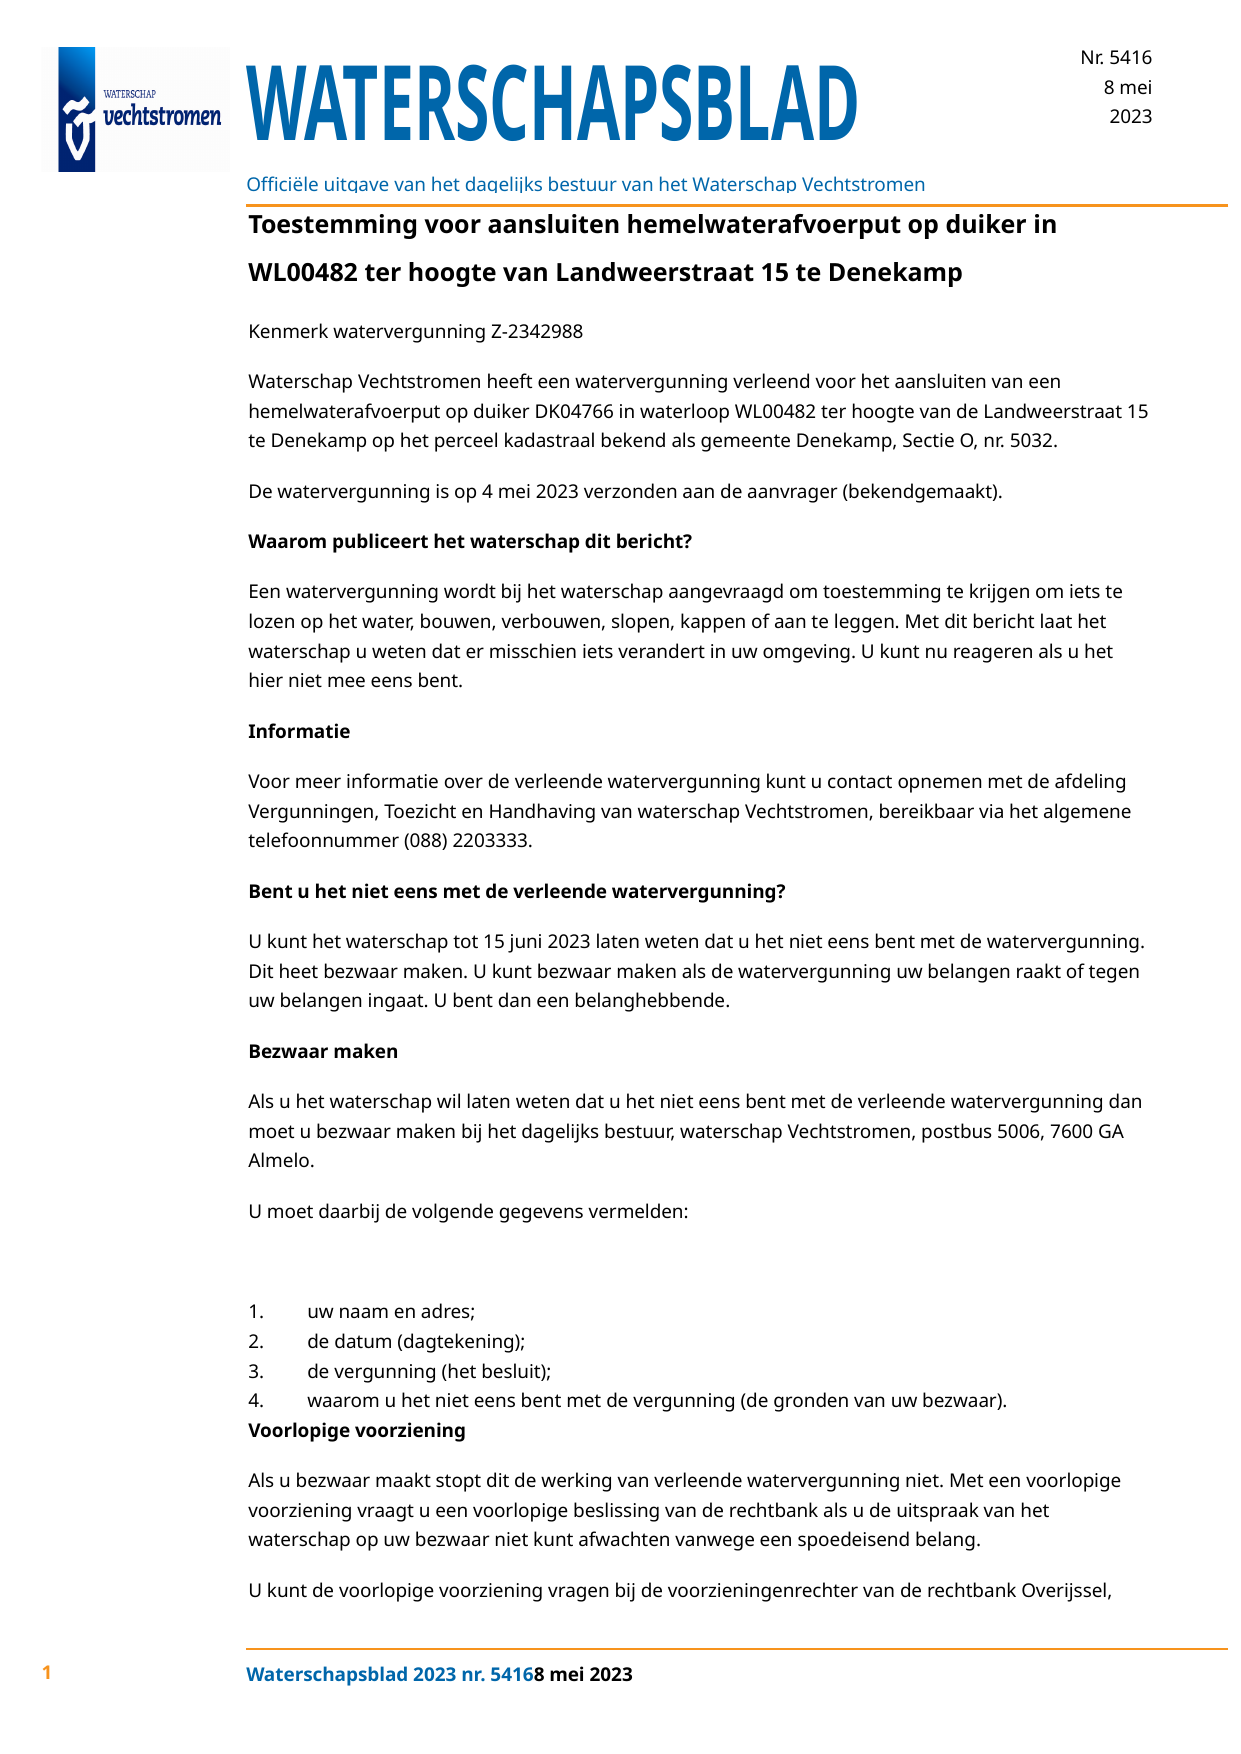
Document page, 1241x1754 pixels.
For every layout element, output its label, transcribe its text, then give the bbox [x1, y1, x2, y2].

list waarom u het niet eens bent met de vergunning (de gronden van uw bezwaar). [248, 1387, 1152, 1413]
text Als u het waterschap wil laten weten dat u het niet eens bent met de verleende watervergunning dan moet u bezwaar maken bij het dagelijks bestuur, waterschap Vechtstromen, postbus 5006, 7600 GA Almelo. [248, 1088, 1152, 1173]
list de datum (dagtekening); [248, 1328, 1152, 1354]
picture [41, 47, 231, 172]
text De watervergunning is op 4 mei 2023 verzonden aan de aanvrager (bekendgemaakt). [248, 478, 1152, 504]
text Toestemming voor aansluiten hemelwaterafvoerput op duiker in WL00482 ter hoogte van Landweerstraat 15 te Denekamp [248, 207, 1152, 288]
text Voorlopige voorziening [248, 1417, 1152, 1443]
text Een watervergunning wordt bij het waterschap aangevraagd om toestemming te krijgen om iets te lozen op het water, bouwen, verbouwen, slopen, kappen of aan te leggen. Met dit bericht laat het waterschap u weten dat er misschien iets verandert in uw omgeving. U kunt nu reageren als u het hier niet mee eens bent. [248, 579, 1152, 693]
text Bent u het niet eens met de verleende watervergunning? [248, 878, 1152, 904]
text Bezwaar maken [248, 1038, 1152, 1064]
text Waterschap Vechtstromen heeft een watervergunning verleend voor het aansluiten van een hemelwaterafvoerput op duiker DK04766 in waterloop WL00482 ter hoogte van de Landweerstraat 15 te Denekamp op het perceel kadastraal bekend als gemeente Denekamp, Sectie O, nr. 5032. [248, 368, 1152, 453]
text Waarom publiceert het waterschap dit bericht? [248, 528, 1152, 554]
text Kenmerk watervergunning Z-2342988 [248, 318, 1152, 344]
text Informatie [248, 718, 1152, 744]
text U kunt de voorlopige voorziening vragen bij de voorzieningenrechter van de rechtbank Overijssel, [248, 1577, 1152, 1603]
text Als u bezwaar maakt stopt dit de werking van verleende watervergunning niet. Met een voorlopige voorziening vraagt u een voorlopige beslissing van de rechtbank als u de uitspraak van het waterschap op uw bezwaar niet kunt afwachten vanwege een spoedeisend belang. [248, 1467, 1152, 1552]
list de vergunning (het besluit); [248, 1358, 1152, 1384]
list uw naam en adres; [248, 1299, 1152, 1324]
text Voor meer informatie over de verleende watervergunning kunt u contact opnemen met de afdeling Vergunningen, Toezicht en Handhaving van waterschap Vechtstromen, bereikbaar via het algemene telefoonnummer (088) 2203333. [248, 768, 1152, 853]
text U moet daarbij de volgende gegevens vermelden: [248, 1198, 1152, 1224]
text U kunt het waterschap tot 15 juni 2023 laten weten dat u het niet eens bent met de watervergunning. Dit heet bezwaar maken. U kunt bezwaar maken als de watervergunning uw belangen raakt of tegen uw belangen ingaat. U bent dan een belanghebbende. [248, 928, 1152, 1013]
